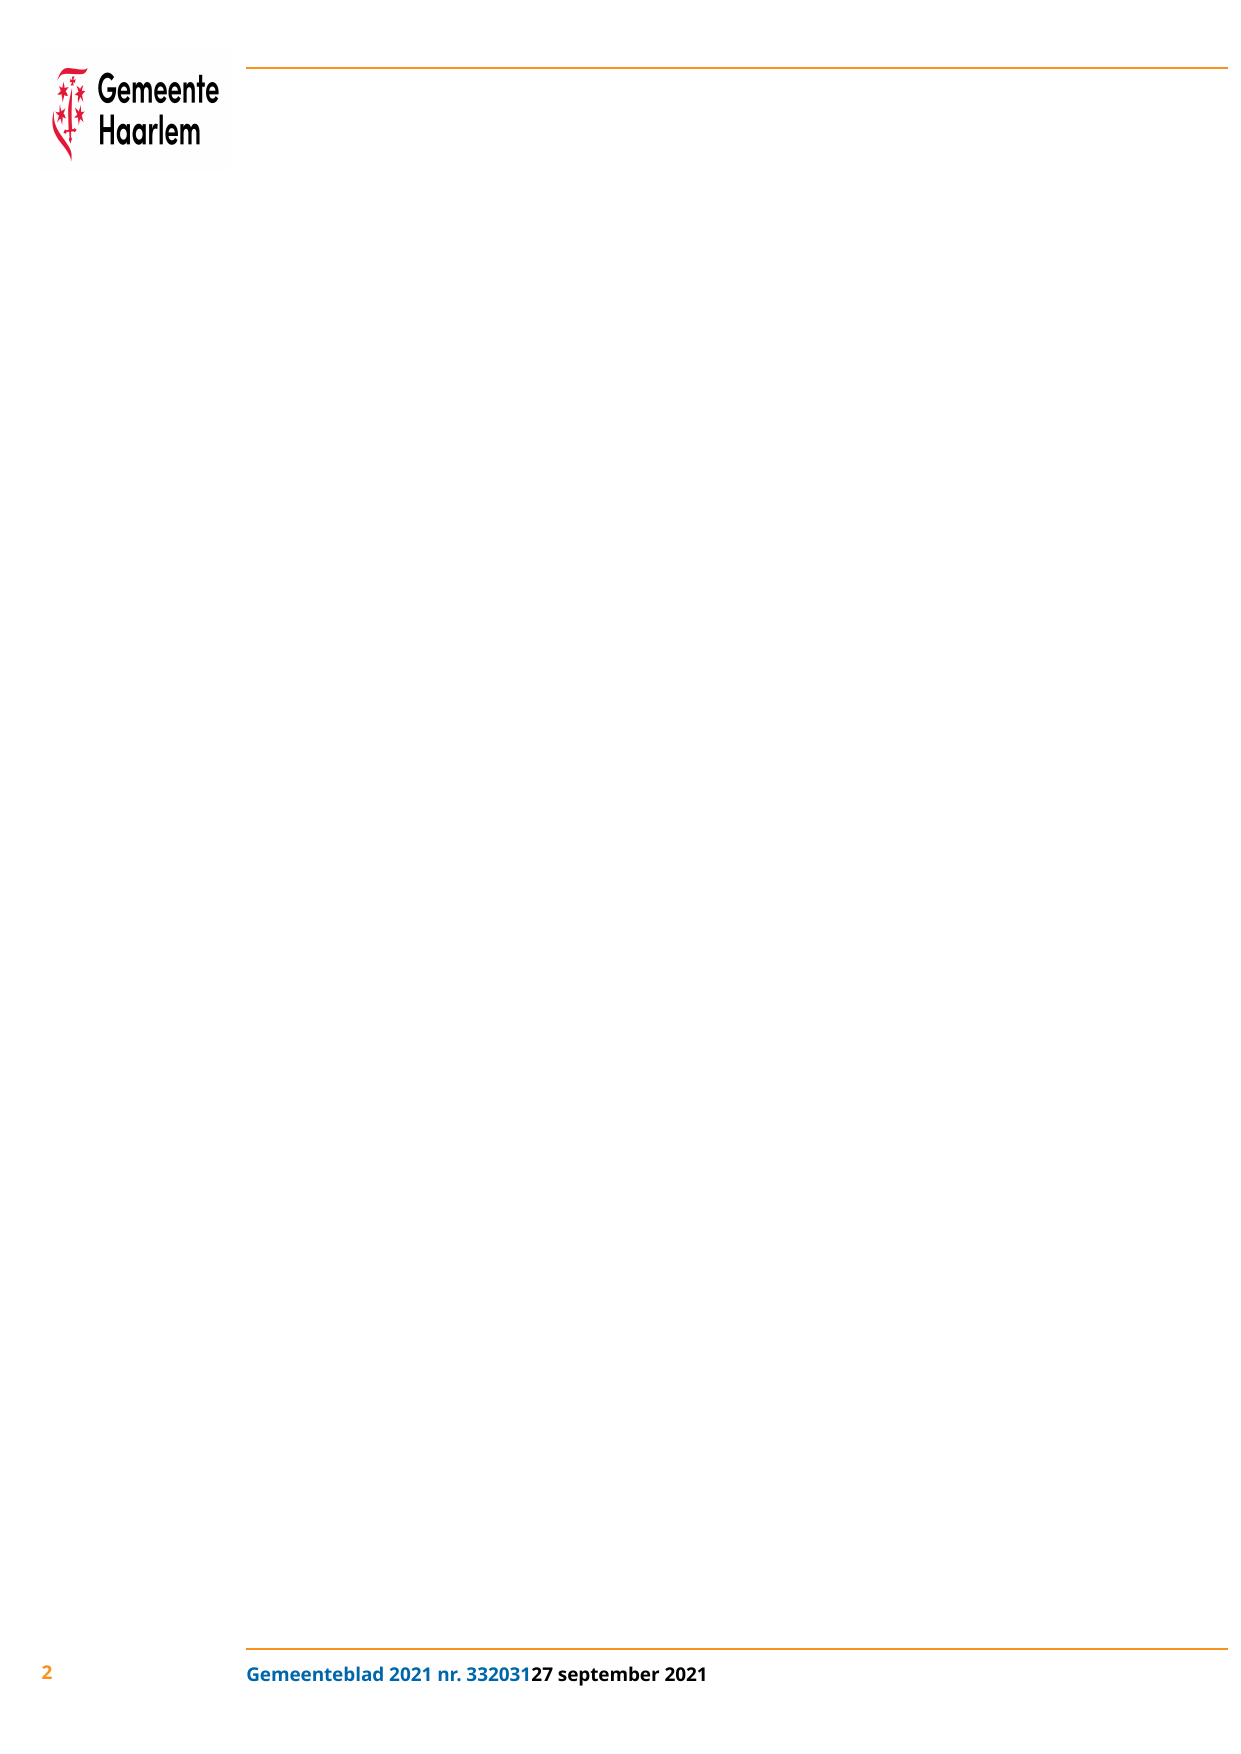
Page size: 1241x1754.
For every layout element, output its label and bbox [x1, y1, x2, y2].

picture [41, 47, 231, 172]
